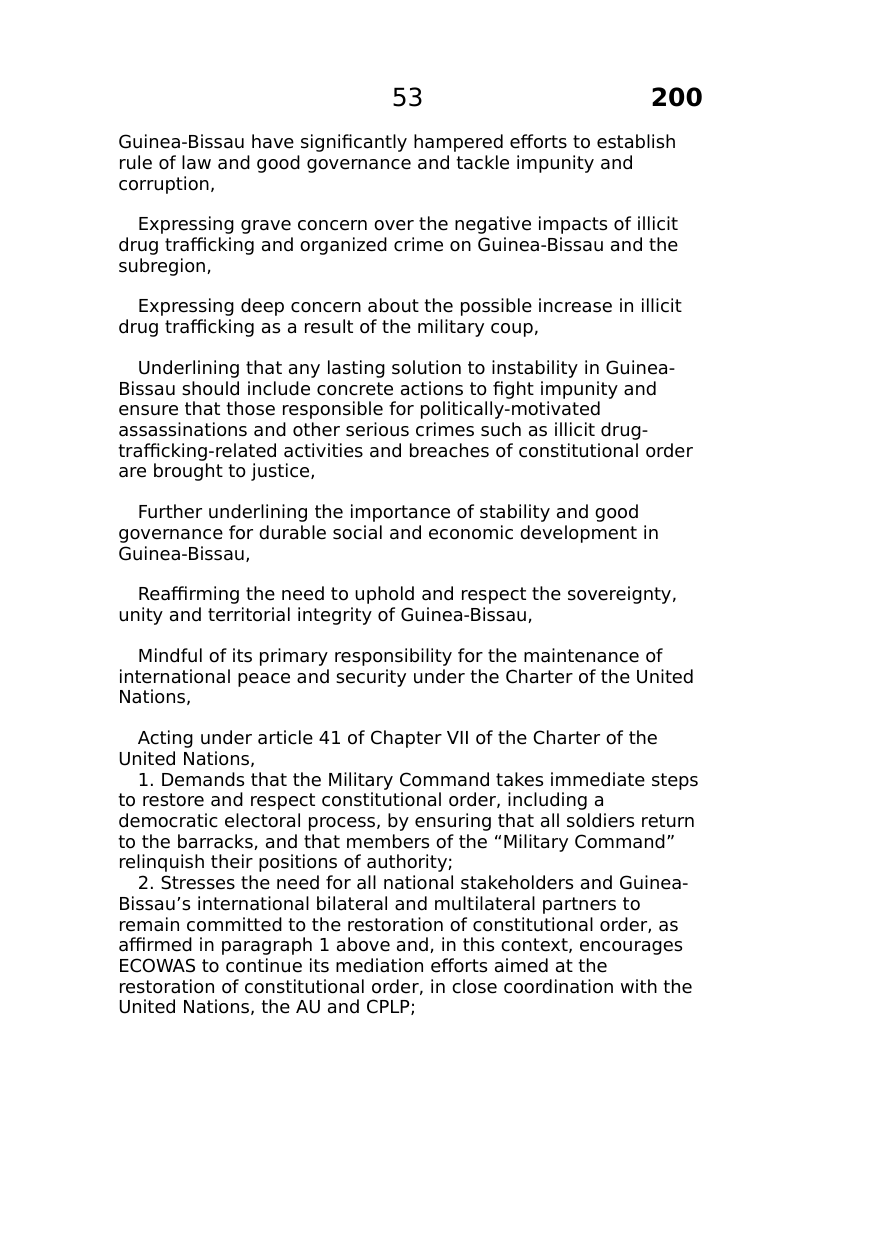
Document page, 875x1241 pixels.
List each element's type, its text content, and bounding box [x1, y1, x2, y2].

text Reaffirming the need to uphold and respect the sovereignty, unity and territorial integrity of Guinea-Bissau, [118, 584, 703, 626]
text Expressing deep concern about the possible increase in illicit drug trafficking as a result of the military coup, [118, 296, 703, 338]
text Expressing grave concern over the negative impacts of illicit drug trafficking and organized crime on Guinea-Bissau and the subregion, [118, 214, 703, 276]
text Further underlining the importance of stability and good governance for durable social and economic development in Guinea-Bissau, [118, 502, 703, 564]
text Mindful of its primary responsibility for the maintenance of international peace and security under the Charter of the United Nations, [118, 646, 703, 708]
text 2. Stresses the need for all national stakeholders and Guinea-Bissau’s international bilateral and multilateral partners to remain committed to the restoration of constitutional order, as affirmed in paragraph 1 above and, in this context, encourages ECOWAS to continue its mediation efforts aimed at the restoration of constitutional order, in close coordination with the United Nations, the AU and CPLP; [118, 873, 703, 1018]
text Guinea-Bissau have significantly hampered efforts to establish rule of law and good governance and tackle impunity and corruption, [118, 132, 703, 194]
text Acting under article 41 of Chapter VII of the Charter of the United Nations, [118, 728, 703, 769]
text Underlining that any lasting solution to instability in Guinea-Bissau should include concrete actions to fight impunity and ensure that those responsible for politically-motivated assassinations and other serious crimes such as illicit drug-trafficking-related activities and breaches of constitutional order are brought to justice, [118, 358, 703, 482]
text 1. Demands that the Military Command takes immediate steps to restore and respect constitutional order, including a democratic electoral process, by ensuring that all soldiers return to the barracks, and that members of the “Military Command” relinquish their positions of authority; [118, 769, 703, 873]
